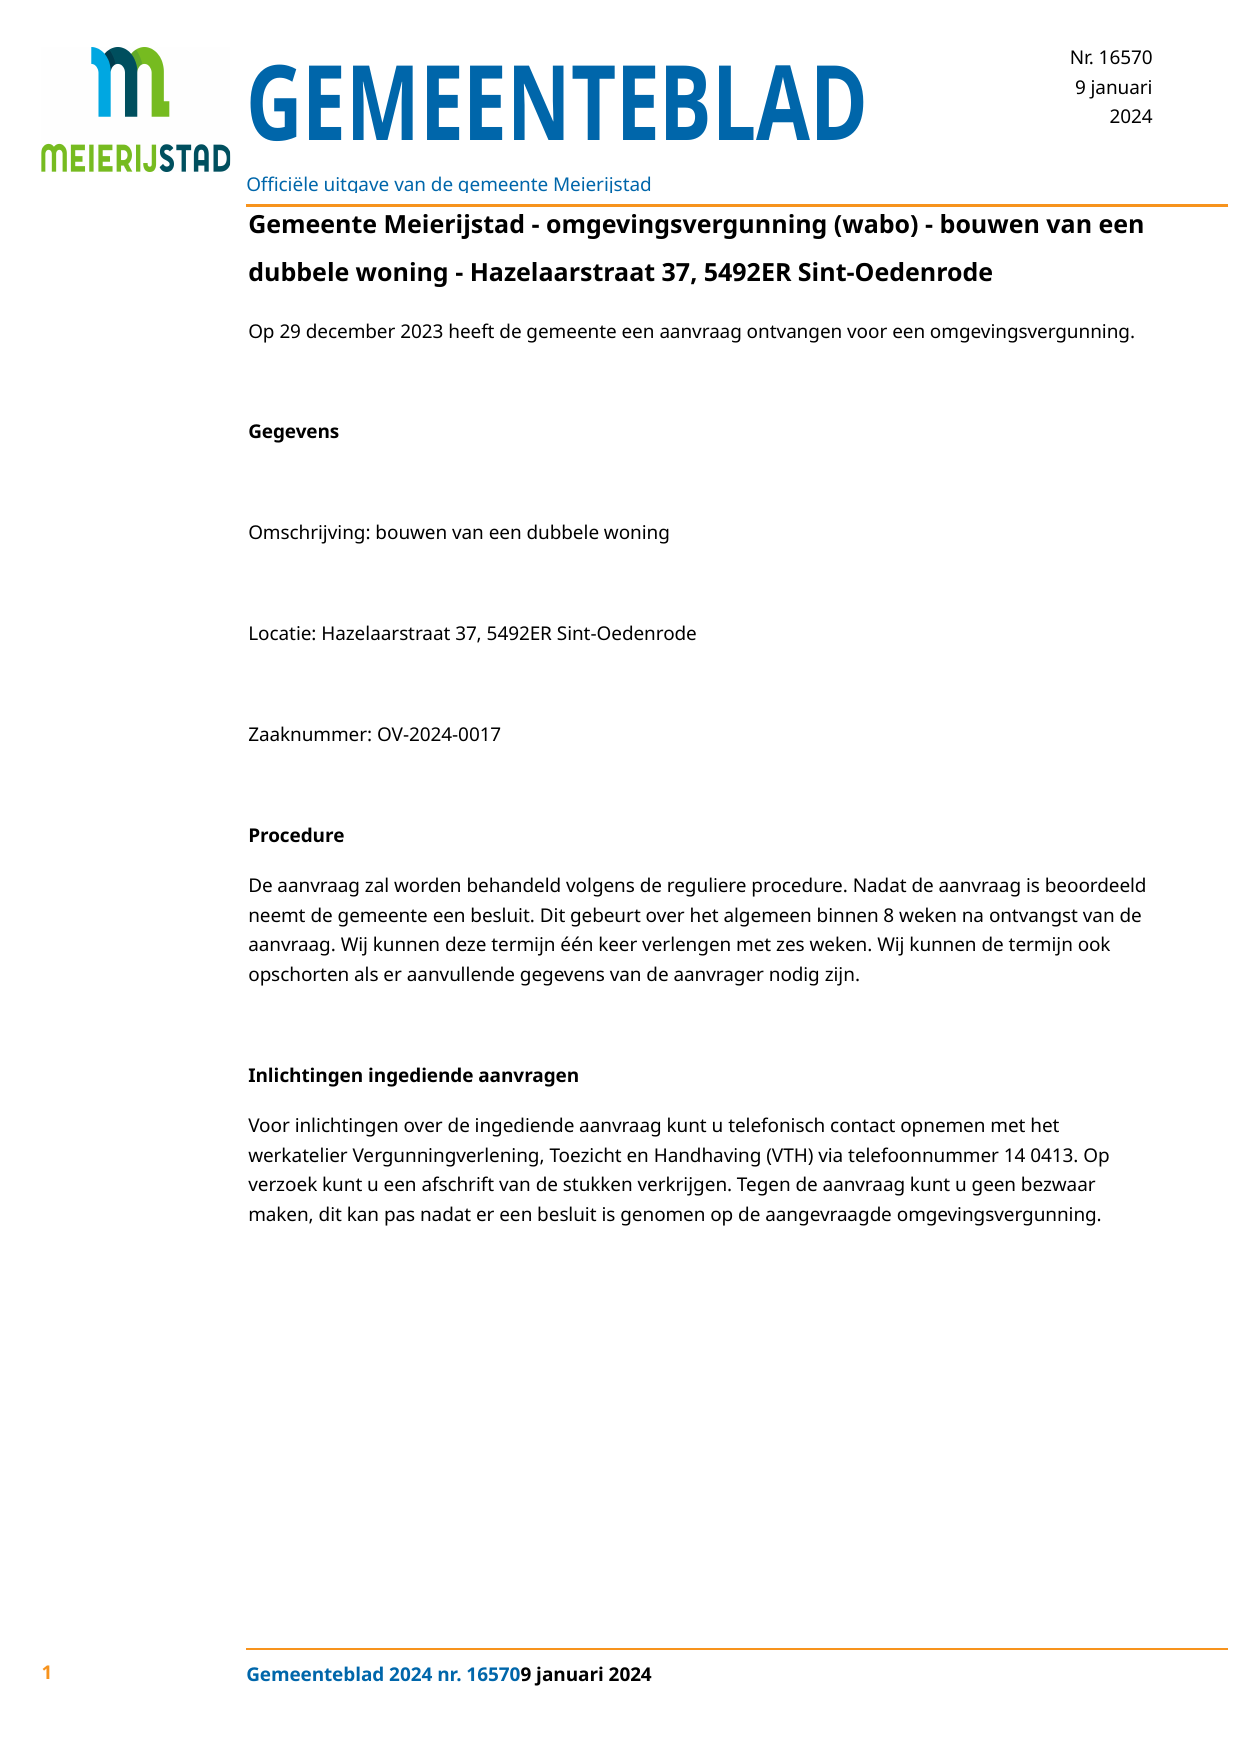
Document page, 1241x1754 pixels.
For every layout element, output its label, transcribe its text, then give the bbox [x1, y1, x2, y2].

text Procedure [248, 822, 1152, 848]
text Voor inlichtingen over de ingediende aanvraag kunt u telefonisch contact opnemen met het werkatelier Vergunningverlening, Toezicht en Handhaving (VTH) via telefoonnummer 14 0413. Op verzoek kunt u een afschrift van de stukken verkrijgen. Tegen de aanvraag kunt u geen bezwaar maken, dit kan pas nadat er een besluit is genomen op de aangevraagde omgevingsvergunning. [248, 1112, 1152, 1227]
text De aanvraag zal worden behandeld volgens de reguliere procedure. Nadat de aanvraag is beoordeeld neemt de gemeente een besluit. Dit gebeurt over het algemeen binnen 8 weken na ontvangst van de aanvraag. Wij kunnen deze termijn één keer verlengen met zes weken. Wij kunnen de termijn ook opschorten als er aanvullende gegevens van de aanvrager nodig zijn. [248, 872, 1152, 987]
text Gemeente Meierijstad - omgevingsvergunning (wabo) - bouwen van een dubbele woning - Hazelaarstraat 37, 5492ER Sint-Oedenrode [248, 207, 1152, 288]
text Op 29 december 2023 heeft de gemeente een aanvraag ontvangen voor een omgevingsvergunning. [248, 318, 1152, 344]
text Inlichtingen ingediende aanvragen [248, 1062, 1152, 1088]
picture [41, 47, 231, 172]
text Zaaknummer: OV-2024-0017 [248, 721, 1152, 747]
text Omschrijving: bouwen van een dubbele woning [248, 519, 1152, 545]
text Gegevens [248, 419, 1152, 444]
text Locatie: Hazelaarstraat 37, 5492ER Sint-Oedenrode [248, 620, 1152, 646]
